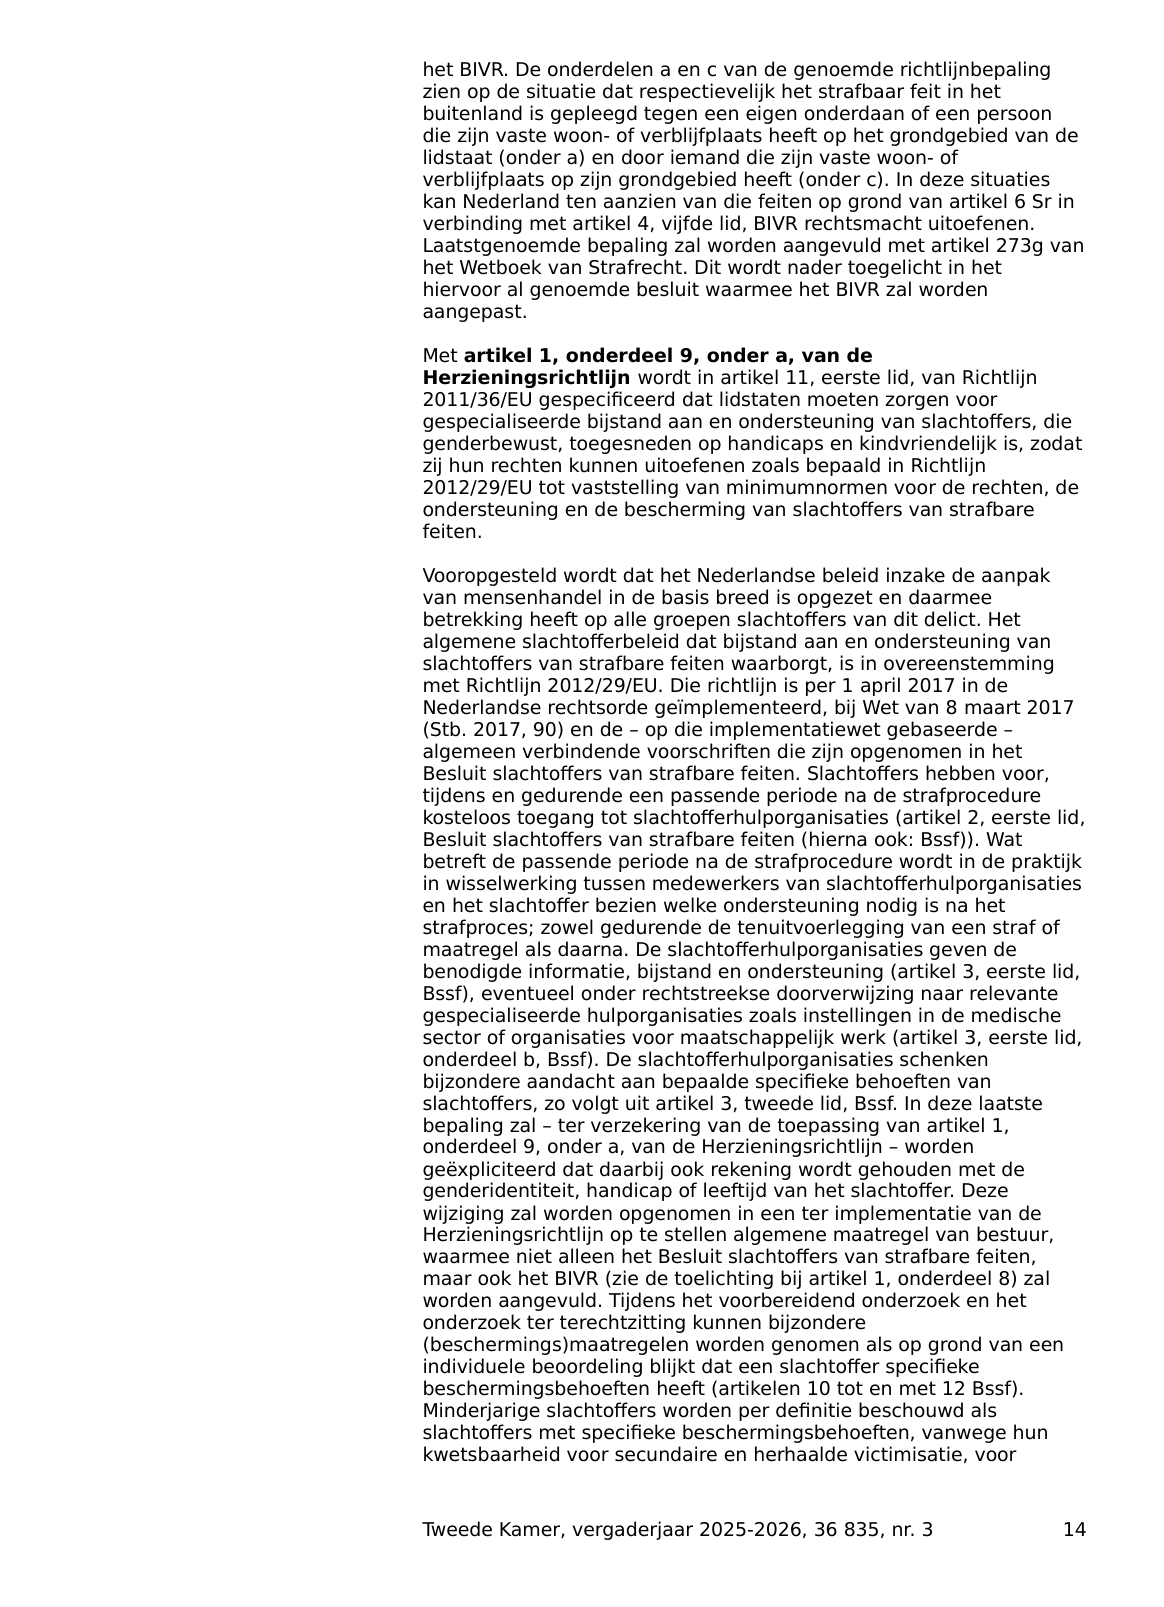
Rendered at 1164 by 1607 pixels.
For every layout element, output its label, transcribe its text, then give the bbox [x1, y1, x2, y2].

text Vooropgesteld wordt dat het Nederlandse beleid inzake de aanpak van mensenhandel in de basis breed is opgezet en daarmee betrekking heeft op alle groepen slachtoffers van dit delict. Het algemene slachtofferbeleid dat bijstand aan en ondersteuning van slachtoffers van strafbare feiten waarborgt, is in overeenstemming met Richtlijn 2012/29/EU. Die richtlijn is per 1 april 2017 in de Nederlandse rechtsorde geïmplementeerd, bij Wet van 8 maart 2017 (Stb. 2017, 90) en de – op die implementatiewet gebaseerde – algemeen verbindende voorschriften die zijn opgenomen in het Besluit slachtoffers van strafbare feiten. Slachtoffers hebben voor, tijdens en gedurende een passende periode na de strafprocedure kosteloos toegang tot slachtofferhulporganisaties (artikel 2, eerste lid, Besluit slachtoffers van strafbare feiten (hierna ook: Bssf)). Wat betreft de passende periode na de strafprocedure wordt in de praktijk in wisselwerking tussen medewerkers van slachtofferhulporganisaties en het slachtoffer bezien welke ondersteuning nodig is na het strafproces; zowel gedurende de tenuitvoerlegging van een straf of maatregel als daarna. De slachtofferhulporganisaties geven de benodigde informatie, bijstand en ondersteuning (artikel 3, eerste lid, Bssf), eventueel onder rechtstreekse doorverwijzing naar relevante gespecialiseerde hulporganisaties zoals instellingen in de medische sector of organisaties voor maatschappelijk werk (artikel 3, eerste lid, onderdeel b, Bssf). De slachtofferhulporganisaties schenken bijzondere aandacht aan bepaalde specifieke behoeften van slachtoffers, zo volgt uit artikel 3, tweede lid, Bssf. In deze laatste bepaling zal – ter verzekering van de toepassing van artikel 1, onderdeel 9, onder a, van de Herzieningsrichtlijn – worden geëxpliciteerd dat daarbij ook rekening wordt gehouden met de genderidentiteit, handicap of leeftijd van het slachtoffer. Deze wijziging zal worden opgenomen in een ter implementatie van de Herzieningsrichtlijn op te stellen algemene maatregel van bestuur, waarmee niet alleen het Besluit slachtoffers van strafbare feiten, maar ook het BIVR (zie de toelichting bij artikel 1, onderdeel 8) zal worden aangevuld. Tijdens het voorbereidend onderzoek en het onderzoek ter terechtzitting kunnen bijzondere (beschermings)maatregelen worden genomen als op grond van een individuele beoordeling blijkt dat een slachtoffer specifieke beschermingsbehoeften heeft (artikelen 10 tot en met 12 Bssf). Minderjarige slachtoffers worden per definitie beschouwd als slachtoffers met specifieke beschermingsbehoeften, vanwege hun kwetsbaarheid voor secundaire en herhaalde victimisatie, voor [422, 565, 1087, 1466]
text het BIVR. De onderdelen a en c van de genoemde richtlijnbepaling zien op de situatie dat respectievelijk het strafbaar feit in het buitenland is gepleegd tegen een eigen onderdaan of een persoon die zijn vaste woon- of verblijfplaats heeft op het grondgebied van de lidstaat (onder a) en door iemand die zijn vaste woon- of verblijfplaats op zijn grondgebied heeft (onder c). In deze situaties kan Nederland ten aanzien van die feiten op grond van artikel 6 Sr in verbinding met artikel 4, vijfde lid, BIVR rechtsmacht uitoefenen. Laatstgenoemde bepaling zal worden aangevuld met artikel 273g van het Wetboek van Strafrecht. Dit wordt nader toegelicht in het hiervoor al genoemde besluit waarmee het BIVR zal worden aangepast. [422, 59, 1087, 323]
text Met artikel 1, onderdeel 9, onder a, van de Herzieningsrichtlijn wordt in artikel 11, eerste lid, van Richtlijn 2011/36/EU gespecificeerd dat lidstaten moeten zorgen voor gespecialiseerde bijstand aan en ondersteuning van slachtoffers, die genderbewust, toegesneden op handicaps en kindvriendelijk is, zodat zij hun rechten kunnen uitoefenen zoals bepaald in Richtlijn 2012/29/EU tot vaststelling van minimumnormen voor de rechten, de ondersteuning en de bescherming van slachtoffers van strafbare feiten. [422, 345, 1087, 543]
